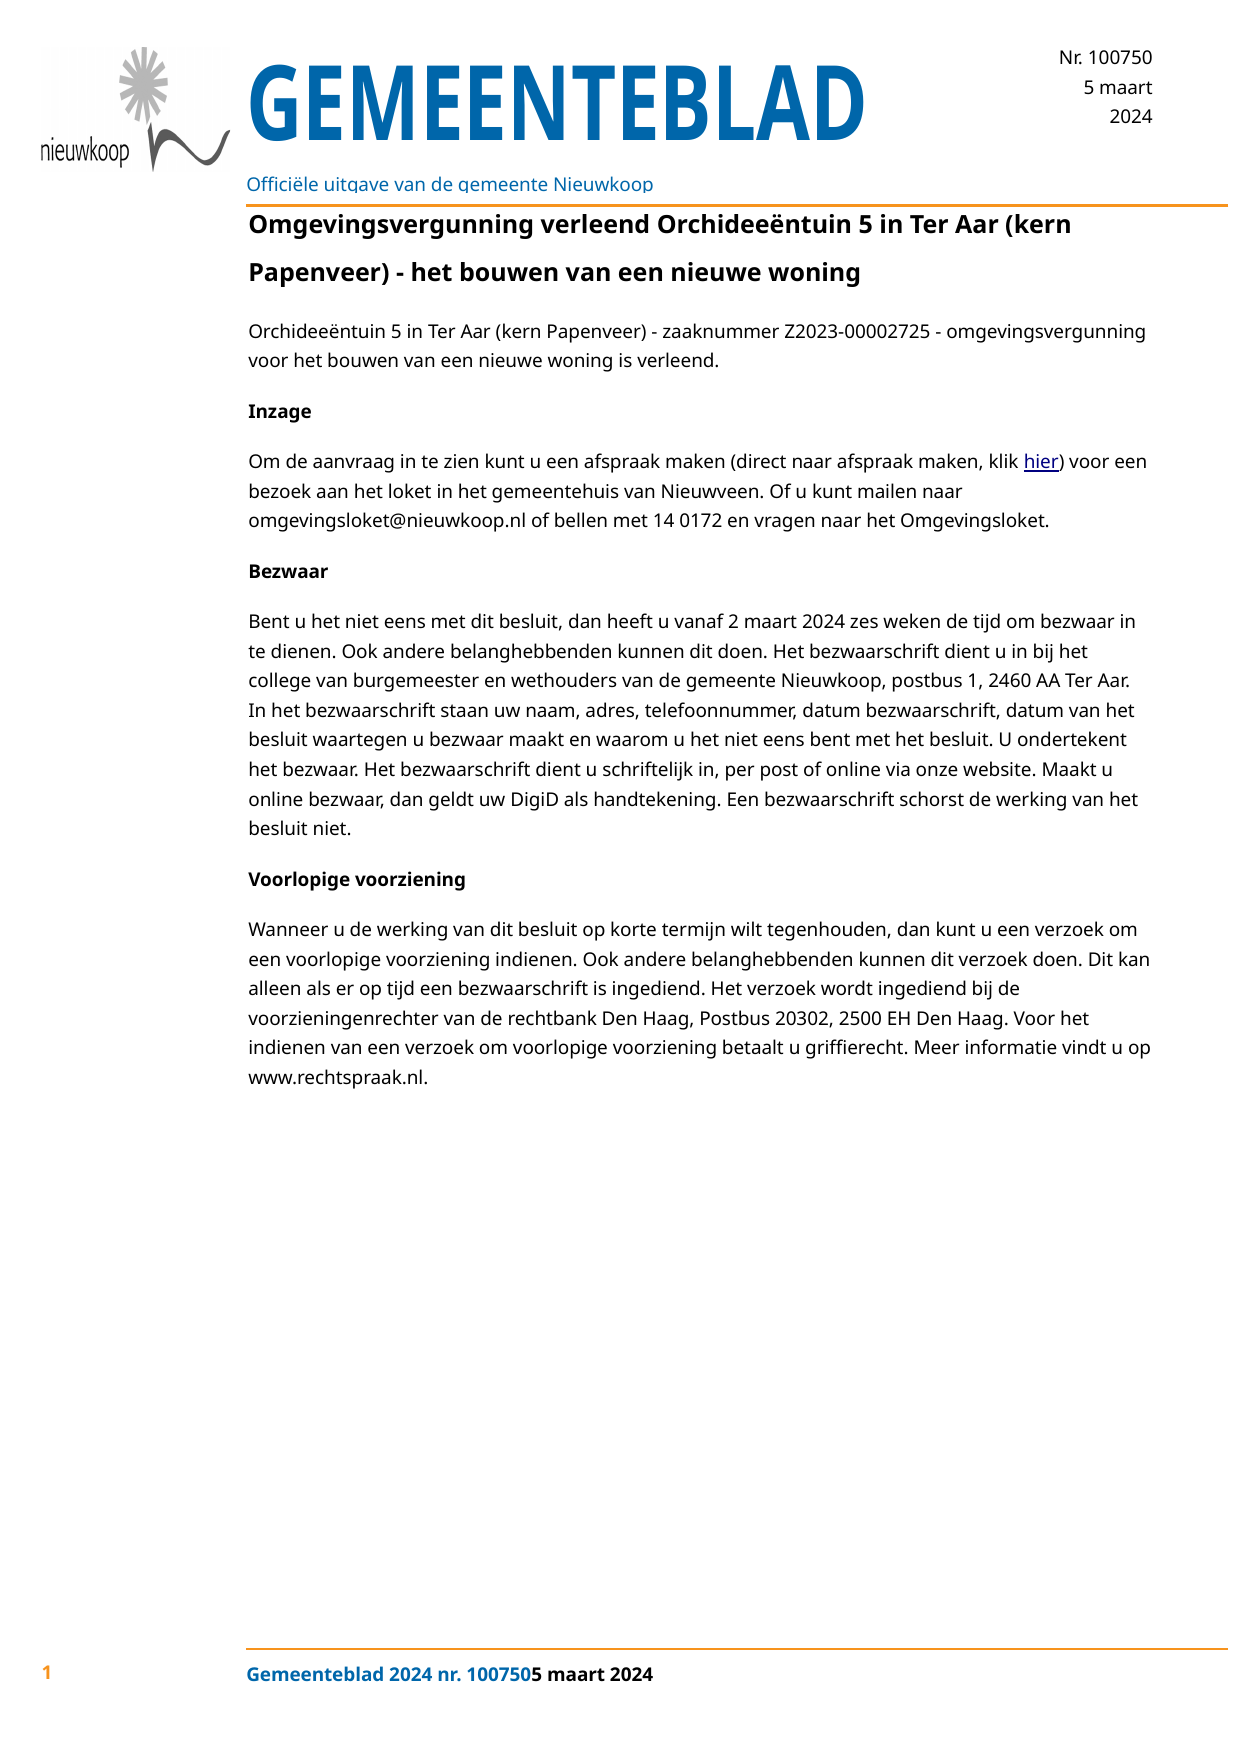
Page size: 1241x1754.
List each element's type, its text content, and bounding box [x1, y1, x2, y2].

text Orchideeëntuin 5 in Ter Aar (kern Papenveer) - zaaknummer Z2023-00002725 - omgevingsvergunning voor het bouwen van een nieuwe woning is verleend. [248, 318, 1152, 373]
text Wanneer u de werking van dit besluit op korte termijn wilt tegenhouden, dan kunt u een verzoek om een voorlopige voorziening indienen. Ook andere belanghebbenden kunnen dit verzoek doen. Dit kan alleen als er op tijd een bezwaarschrift is ingediend. Het verzoek wordt ingediend bij de voorzieningenrechter van de rechtbank Den Haag, Postbus 20302, 2500 EH Den Haag. Voor het indienen van een verzoek om voorlopige voorziening betaalt u griffierecht. Meer informatie vindt u op www.rechtspraak.nl. [248, 916, 1152, 1090]
text Bent u het niet eens met dit besluit, dan heeft u vanaf 2 maart 2024 zes weken de tijd om bezwaar in te dienen. Ook andere belanghebbenden kunnen dit doen. Het bezwaarschrift dient u in bij het college van burgemeester en wethouders van de gemeente Nieuwkoop, postbus 1, 2460 AA Ter Aar. In het bezwaarschrift staan uw naam, adres, telefoonnummer, datum bezwaarschrift, datum van het besluit waartegen u bezwaar maakt en waarom u het niet eens bent met het besluit. U ondertekent het bezwaar. Het bezwaarschrift dient u schriftelijk in, per post of online via onze website. Maakt u online bezwaar, dan geldt uw DigiD als handtekening. Een bezwaarschrift schorst de werking van het besluit niet. [248, 608, 1152, 841]
picture [41, 47, 231, 172]
text Omgevingsvergunning verleend Orchideeëntuin 5 in Ter Aar (kern Papenveer) - het bouwen van een nieuwe woning [248, 207, 1152, 288]
text Om de aanvraag in te zien kunt u een afspraak maken (direct naar afspraak maken, klik hier) voor een bezoek aan het loket in het gemeentehuis van Nieuwveen. Of u kunt mailen naar omgevingsloket@nieuwkoop.nl of bellen met 14 0172 en vragen naar het Omgevingsloket. [248, 448, 1152, 533]
text Bezwaar [248, 558, 1152, 584]
text Voorlopige voorziening [248, 866, 1152, 892]
text Inzage [248, 398, 1152, 424]
